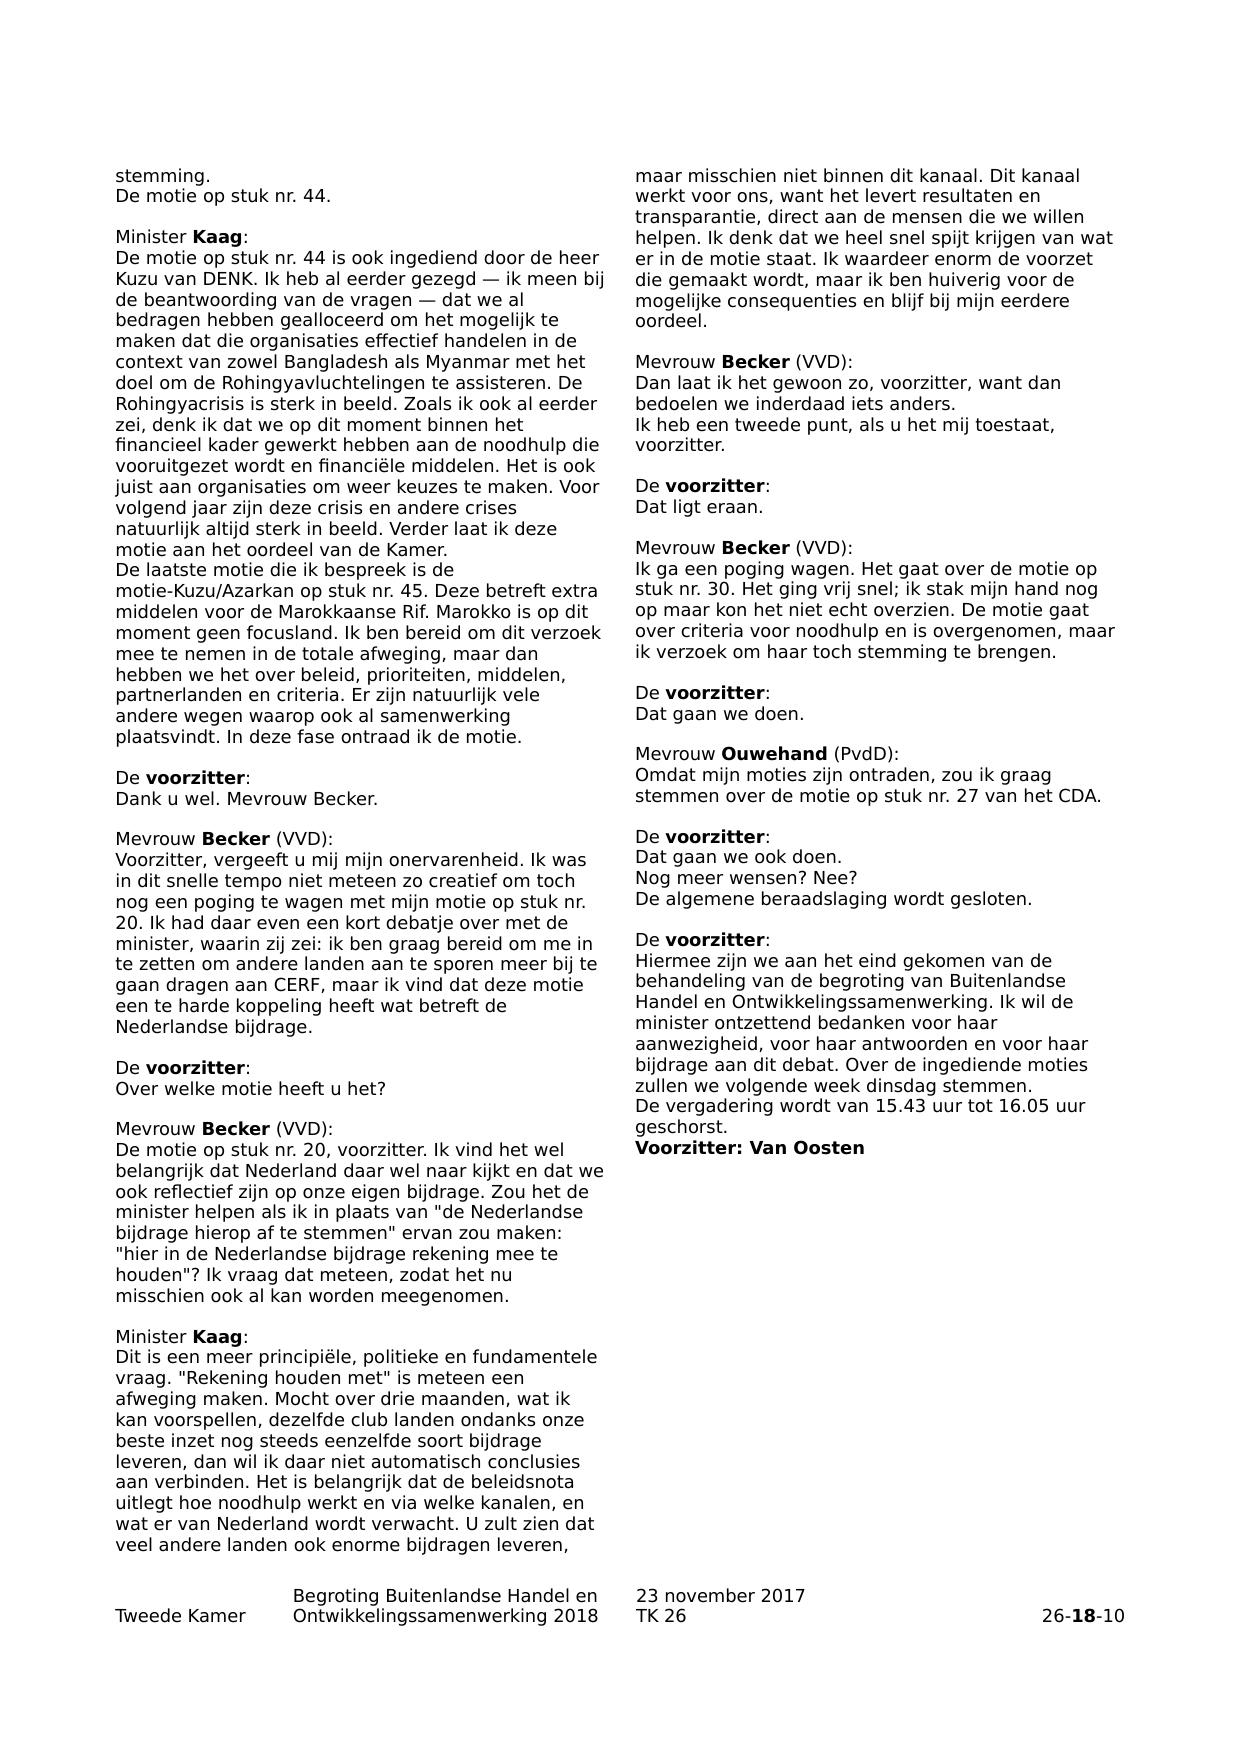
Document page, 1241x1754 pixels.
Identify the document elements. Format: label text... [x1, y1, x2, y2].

text De voorzitter: [635, 930, 1125, 950]
text Dank u wel. Mevrouw Becker. [115, 788, 605, 809]
text Mevrouw Becker (VVD): [635, 538, 1125, 558]
text stemming. [115, 165, 605, 186]
text Mevrouw Becker (VVD): [115, 1119, 605, 1140]
text De motie op stuk nr. 44 is ook ingediend door de heer Kuzu van DENK. Ik heb al eerder gezegd — ik meen bij de beantwoording van de vragen — dat we al bedragen hebben gealloceerd om het mogelijk te maken dat die organisaties effectief handelen in de context van zowel Bangladesh als Myanmar met het doel om de Rohingyavluchtelingen te assisteren. De Rohingyacrisis is sterk in beeld. Zoals ik ook al eerder zei, denk ik dat we op dit moment binnen het financieel kader gewerkt hebben aan de noodhulp die vooruitgezet wordt en financiële middelen. Het is ook juist aan organisaties om weer keuzes te maken. Voor volgend jaar zijn deze crisis en andere crises natuurlijk altijd sterk in beeld. Verder laat ik deze motie aan het oordeel van de Kamer. [115, 248, 605, 560]
text De voorzitter: [115, 768, 605, 788]
text maar misschien niet binnen dit kanaal. Dit kanaal werkt voor ons, want het levert resultaten en transparantie, direct aan de mensen die we willen helpen. Ik denk dat we heel snel spijt krijgen van wat er in de motie staat. Ik waardeer enorm de voorzet die gemaakt wordt, maar ik ben huiverig voor de mogelijke consequenties en blijf bij mijn eerdere oordeel. [635, 165, 1125, 332]
text Mevrouw Becker (VVD): [635, 352, 1125, 373]
text De voorzitter: [115, 1057, 605, 1078]
text Ik ga een poging wagen. Het gaat over de motie op stuk nr. 30. Het ging vrij snel; ik stak mijn hand nog op maar kon het niet echt overzien. De motie gaat over criteria voor noodhulp en is overgenomen, maar ik verzoek om haar toch stemming te brengen. [635, 558, 1125, 662]
text Minister Kaag: [115, 227, 605, 248]
text Mevrouw Ouwehand (PvdD): [635, 744, 1125, 765]
text Hiermee zijn we aan het eind gekomen van de behandeling van de begroting van Buitenlandse Handel en Ontwikkelingssamenwerking. Ik wil de minister ontzettend bedanken voor haar aanwezigheid, voor haar antwoorden en voor haar bijdrage aan dit debat. Over de ingediende moties zullen we volgende week dinsdag stemmen. [635, 950, 1125, 1096]
text Nog meer wensen? Nee? [635, 868, 1125, 889]
text De motie op stuk nr. 20, voorzitter. Ik vind het wel belangrijk dat Nederland daar wel naar kijkt en dat we ook reflectief zijn op onze eigen bijdrage. Zou het de minister helpen als ik in plaats van "de Nederlandse bijdrage hierop af te stemmen" ervan zou maken: "hier in de Nederlandse bijdrage rekening mee te houden"? Ik vraag dat meteen, zodat het nu misschien ook al kan worden meegenomen. [115, 1140, 605, 1306]
text Over welke motie heeft u het? [115, 1078, 605, 1099]
text Dat ligt eraan. [635, 497, 1125, 518]
text Dit is een meer principiële, politieke en fundamentele vraag. "Rekening houden met" is meteen een afweging maken. Mocht over drie maanden, wat ik kan voorspellen, dezelfde club landen ondanks onze beste inzet nog steeds eenzelfde soort bijdrage leveren, dan wil ik daar niet automatisch conclusies aan verbinden. Het is belangrijk dat de beleidsnota uitlegt hoe noodhulp werkt en via welke kanalen, en wat er van Nederland wordt verwacht. U zult zien dat veel andere landen ook enorme bijdragen leveren, [115, 1347, 605, 1556]
text Ik heb een tweede punt, als u het mij toestaat, voorzitter. [635, 414, 1125, 456]
text De vergadering wordt van 15.43 uur tot 16.05 uur geschorst. [635, 1096, 1125, 1138]
text Dan laat ik het gewoon zo, voorzitter, want dan bedoelen we inderdaad iets anders. [635, 373, 1125, 414]
text Omdat mijn moties zijn ontraden, zou ik graag stemmen over de motie op stuk nr. 27 van het CDA. [635, 765, 1125, 806]
text Dat gaan we doen. [635, 703, 1125, 724]
text Voorzitter: Van Oosten [635, 1138, 1125, 1159]
text Dat gaan we ook doen. [635, 847, 1125, 868]
text De laatste motie die ik bespreek is de motie-Kuzu/Azarkan op stuk nr. 45. Deze betreft extra middelen voor de Marokkaanse Rif. Marokko is op dit moment geen focusland. Ik ben bereid om dit verzoek mee te nemen in de totale afweging, maar dan hebben we het over beleid, prioriteiten, middelen, partnerlanden en criteria. Er zijn natuurlijk vele andere wegen waarop ook al samenwerking plaatsvindt. In deze fase ontraad ik de motie. [115, 560, 605, 748]
text De voorzitter: [635, 682, 1125, 703]
text De algemene beraadslaging wordt gesloten. [635, 889, 1125, 910]
text Minister Kaag: [115, 1326, 605, 1347]
text De motie op stuk nr. 44. [115, 186, 605, 207]
text Voorzitter, vergeeft u mij mijn onervarenheid. Ik was in dit snelle tempo niet meteen zo creatief om toch nog een poging te wagen met mijn motie op stuk nr. 20. Ik had daar even een kort debatje over met de minister, waarin zij zei: ik ben graag bereid om me in te zetten om andere landen aan te sporen meer bij te gaan dragen aan CERF, maar ik vind dat deze motie een te harde koppeling heeft wat betreft de Nederlandse bijdrage. [115, 850, 605, 1037]
text Mevrouw Becker (VVD): [115, 829, 605, 850]
text De voorzitter: [635, 826, 1125, 847]
text De voorzitter: [635, 476, 1125, 497]
